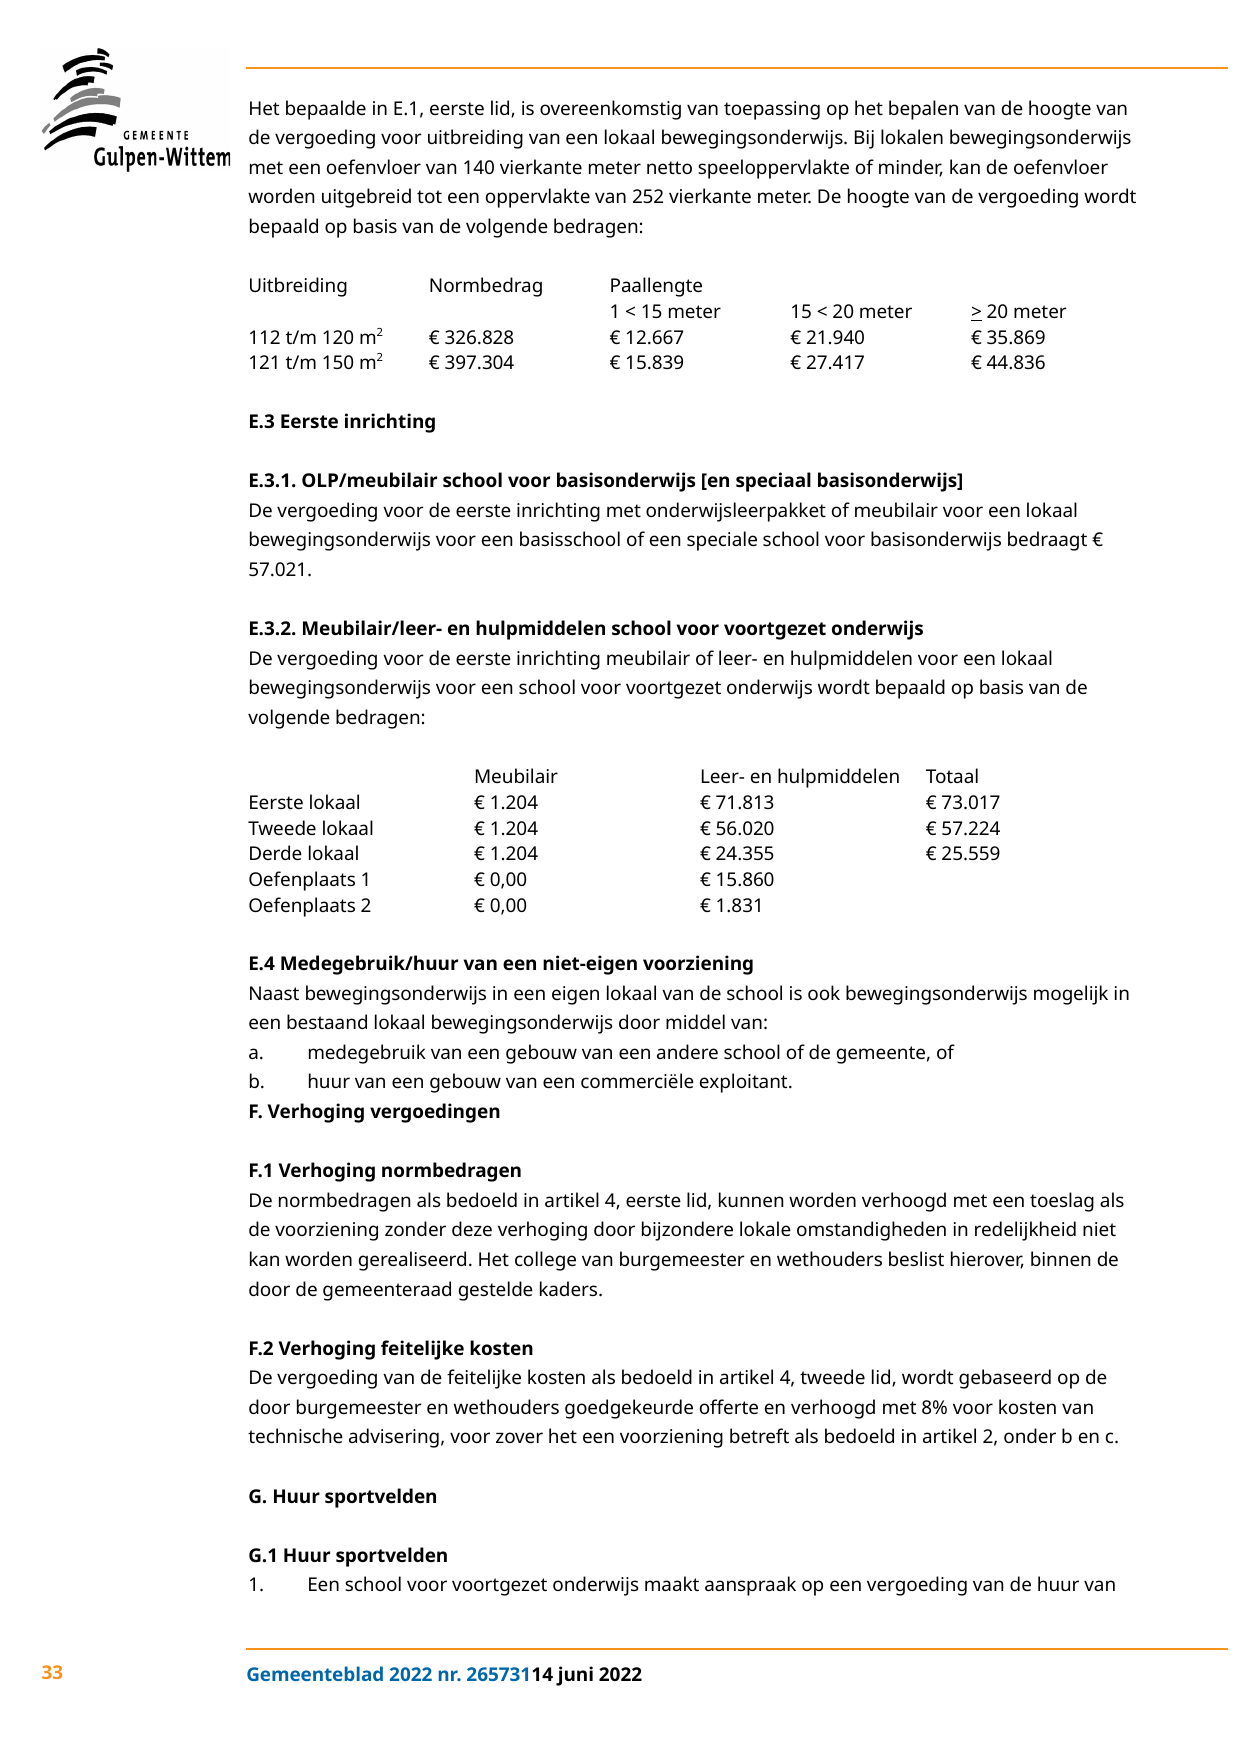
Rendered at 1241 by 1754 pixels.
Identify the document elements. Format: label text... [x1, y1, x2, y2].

table_cell € 15.839 [609, 350, 790, 375]
text Naast bewegingsonderwijs in een eigen lokaal van de school is ook bewegingsonderwijs mogelijk in een bestaand lokaal bewegingsonderwijs door middel van: [248, 980, 1152, 1035]
text F.1 Verhoging normbedragen [248, 1157, 1152, 1183]
table_header Uitbreiding [248, 273, 429, 324]
table_cell € 57.224 [926, 815, 1152, 840]
table_cell € 71.813 [700, 789, 926, 815]
table_cell € 1.204 [474, 789, 700, 815]
table_cell € 24.355 [700, 840, 926, 866]
table_cell € 1.204 [474, 815, 700, 840]
table_cell € 56.020 [700, 815, 926, 840]
text De vergoeding voor de eerste inrichting meubilair of leer- en hulpmiddelen voor een lokaal bewegingsonderwijs voor een school voor voortgezet onderwijs wordt bepaald op basis van de volgende bedragen: [248, 645, 1152, 730]
text G. Huur sportvelden [248, 1483, 1152, 1509]
table_cell Eerste lokaal [248, 789, 474, 815]
table_cell 112 t/m 120 m2 [248, 324, 429, 349]
table_cell [926, 892, 1152, 918]
table_cell € 21.940 [790, 324, 971, 349]
table_cell € 25.559 [926, 840, 1152, 866]
table_header [248, 763, 474, 789]
list huur van een gebouw van een commerciële exploitant. [248, 1069, 1152, 1094]
table_cell 15 < 20 meter [790, 298, 971, 324]
table_header Leer- en hulpmiddelen [700, 763, 926, 789]
table_cell [926, 866, 1152, 892]
text De normbedragen als bedoeld in artikel 4, eerste lid, kunnen worden verhoogd met een toeslag als de voorziening zonder deze verhoging door bijzondere lokale omstandigheden in redelijkheid niet kan worden gerealiseerd. Het college van burgemeester en wethouders beslist hierover, binnen de door de gemeenteraad gestelde kaders. [248, 1187, 1152, 1302]
list Een school voor voortgezet onderwijs maakt aanspraak op een vergoeding van de huur van [248, 1572, 1152, 1597]
text E.3.2. Meubilair/leer- en hulpmiddelen school voor voortgezet onderwijs [248, 615, 1152, 641]
text F. Verhoging vergoedingen [248, 1098, 1152, 1124]
table_cell € 0,00 [474, 866, 700, 892]
text E.3 Eerste inrichting [248, 408, 1152, 434]
table_header Totaal [926, 763, 1152, 789]
table_cell € 1.831 [700, 892, 926, 918]
table_cell > 20 meter [971, 298, 1152, 324]
text F.2 Verhoging feitelijke kosten [248, 1335, 1152, 1361]
table_cell Oefenplaats 2 [248, 892, 474, 918]
table_header Meubilair [474, 763, 700, 789]
table_cell 1 < 15 meter [609, 298, 790, 324]
list medegebruik van een gebouw van een andere school of de gemeente, of [248, 1039, 1152, 1065]
table_cell 121 t/m 150 m2 [248, 350, 429, 375]
table_cell € 12.667 [609, 324, 790, 349]
text E.3.1. OLP/meubilair school voor basisonderwijs [en speciaal basisonderwijs] [248, 467, 1152, 493]
table_header Normbedrag [429, 273, 609, 324]
text Het bepaalde in E.1, eerste lid, is overeenkomstig van toepassing op het bepalen van de hoogte van de vergoeding voor uitbreiding van een lokaal bewegingsonderwijs. Bij lokalen bewegingsonderwijs met een oefenvloer van 140 vierkante meter netto speeloppervlakte of minder, kan de oefenvloer worden uitgebreid tot een oppervlakte van 252 vierkante meter. De hoogte van de vergoeding wordt bepaald op basis van de volgende bedragen: [248, 95, 1152, 239]
table_header Paallengte [609, 273, 1152, 298]
table_cell € 73.017 [926, 789, 1152, 815]
table_cell € 44.836 [971, 350, 1152, 375]
table_cell € 326.828 [429, 324, 609, 349]
text E.4 Medegebruik/huur van een niet-eigen voorziening [248, 950, 1152, 976]
text G.1 Huur sportvelden [248, 1542, 1152, 1568]
table_cell Oefenplaats 1 [248, 866, 474, 892]
table_cell € 397.304 [429, 350, 609, 375]
text De vergoeding voor de eerste inrichting met onderwijsleerpakket of meubilair voor een lokaal bewegingsonderwijs voor een basisschool of een speciale school voor basisonderwijs bedraagt € 57.021. [248, 497, 1152, 582]
table_cell Derde lokaal [248, 840, 474, 866]
table_cell € 35.869 [971, 324, 1152, 349]
text De vergoeding van de feitelijke kosten als bedoeld in artikel 4, tweede lid, wordt gebaseerd op de door burgemeester en wethouders goedgekeurde offerte en verhoogd met 8% voor kosten van technische advisering, voor zover het een voorziening betreft als bedoeld in artikel 2, onder b en c. [248, 1364, 1152, 1449]
table_cell € 27.417 [790, 350, 971, 375]
picture [41, 47, 231, 172]
table_cell Tweede lokaal [248, 815, 474, 840]
table_cell € 15.860 [700, 866, 926, 892]
table_cell € 0,00 [474, 892, 700, 918]
table_cell € 1.204 [474, 840, 700, 866]
